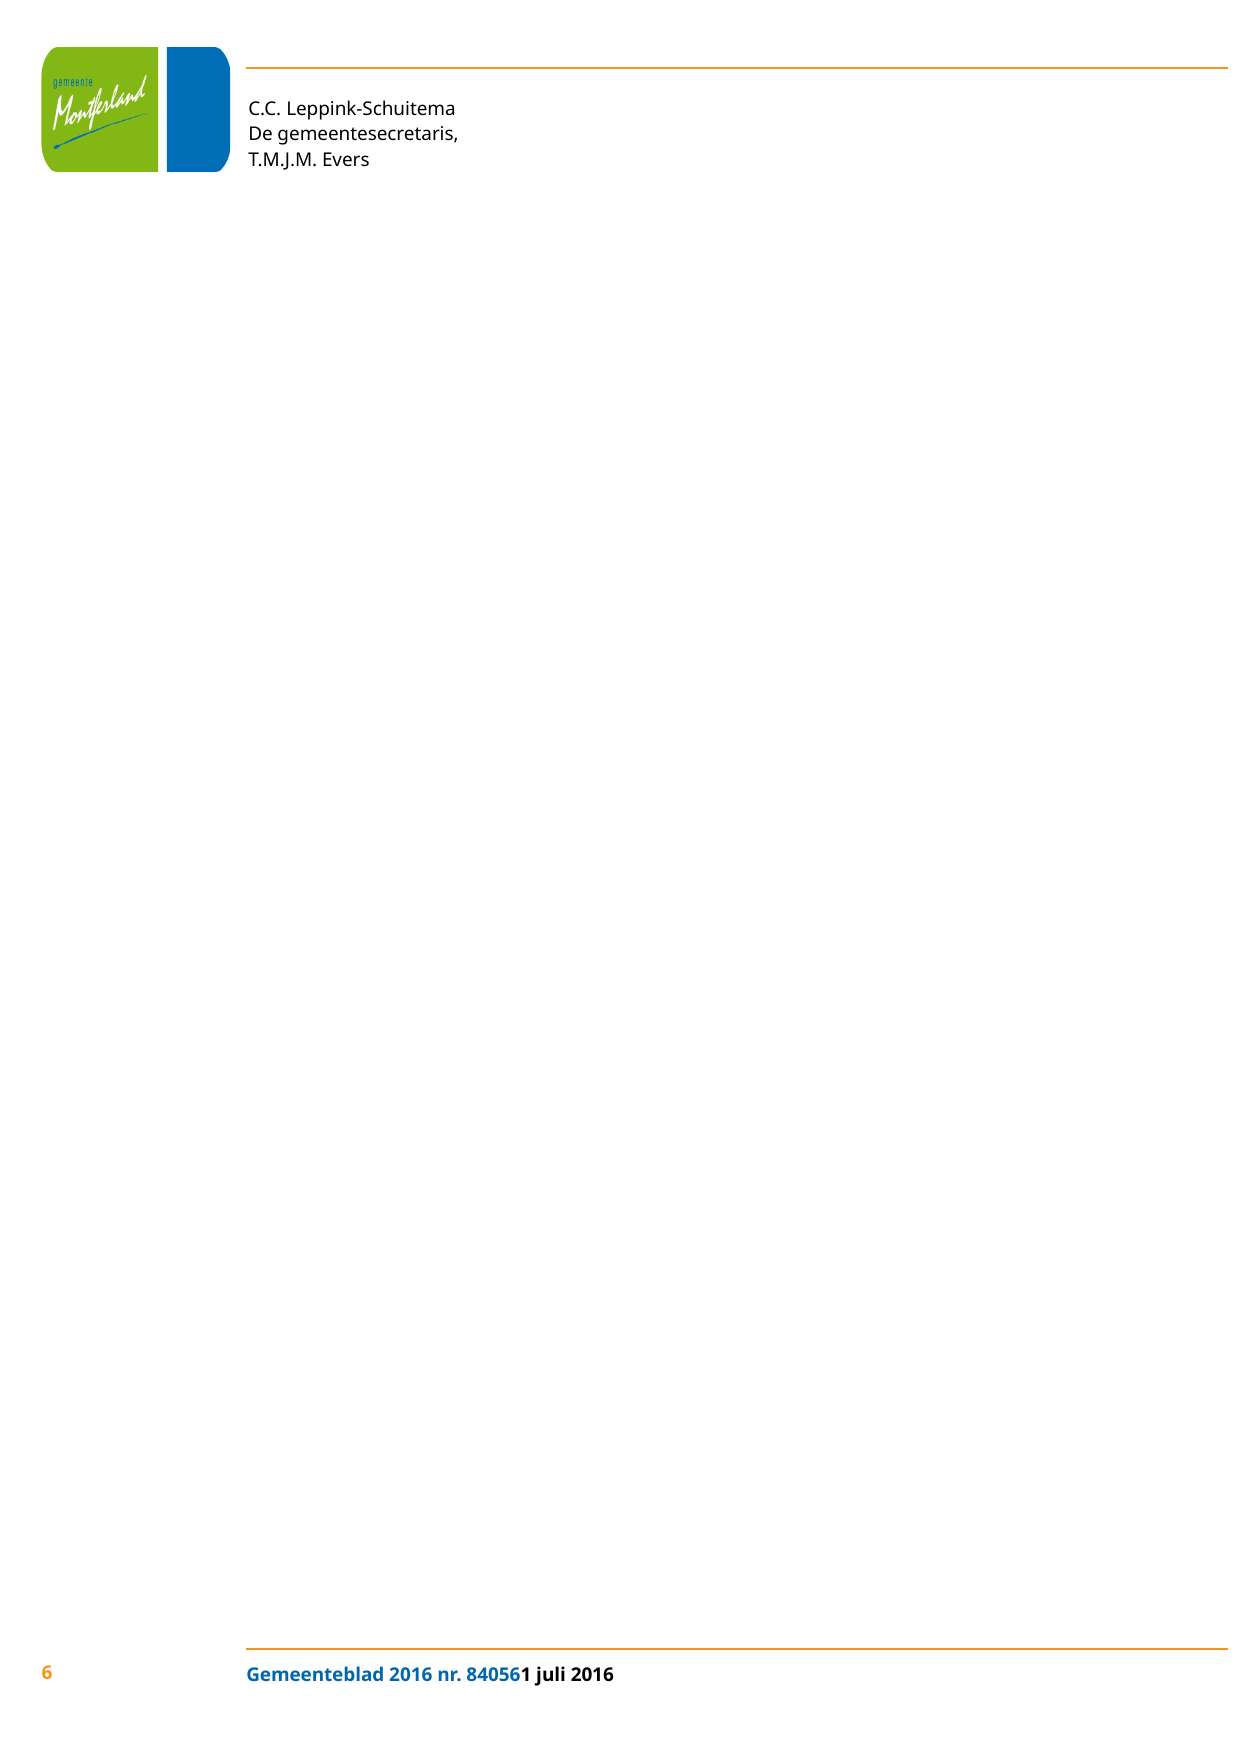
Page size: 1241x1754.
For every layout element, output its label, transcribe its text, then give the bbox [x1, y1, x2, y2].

text De gemeentesecretaris, [248, 121, 1152, 146]
picture [41, 47, 231, 172]
text C.C. Leppink-Schuitema [248, 95, 1152, 121]
text T.M.J.M. Evers [248, 146, 1152, 172]
